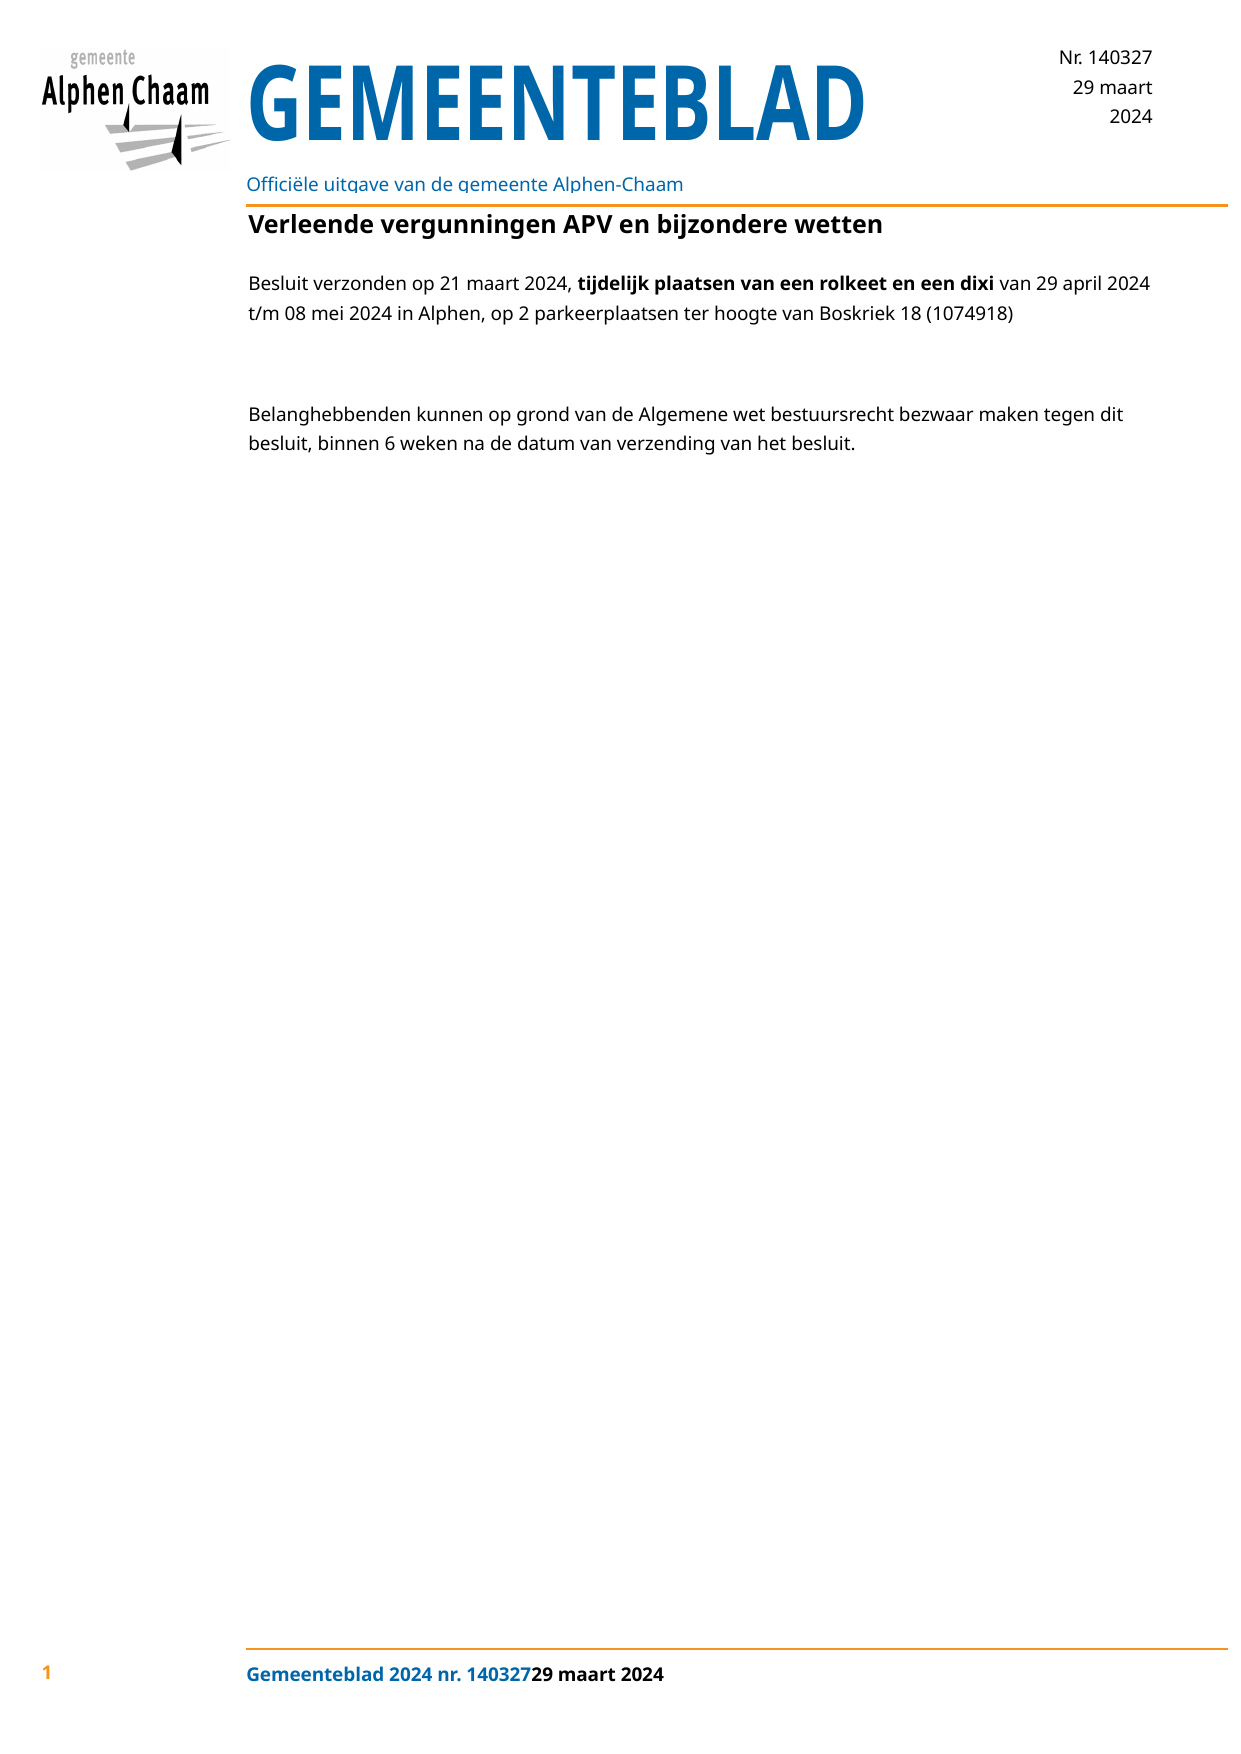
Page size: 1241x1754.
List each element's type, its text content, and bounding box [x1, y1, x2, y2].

text Belanghebbenden kunnen op grond van de Algemene wet bestuursrecht bezwaar maken tegen dit besluit, binnen 6 weken na de datum van verzending van het besluit. [248, 401, 1152, 456]
picture [41, 47, 231, 172]
text Verleende vergunningen APV en bijzondere wetten [248, 207, 1152, 241]
text Besluit verzonden op 21 maart 2024, tijdelijk plaatsen van een rolkeet en een dixi van 29 april 2024 t/m 08 mei 2024 in Alphen, op 2 parkeerplaatsen ter hoogte van Boskriek 18 (1074918) [248, 270, 1152, 326]
